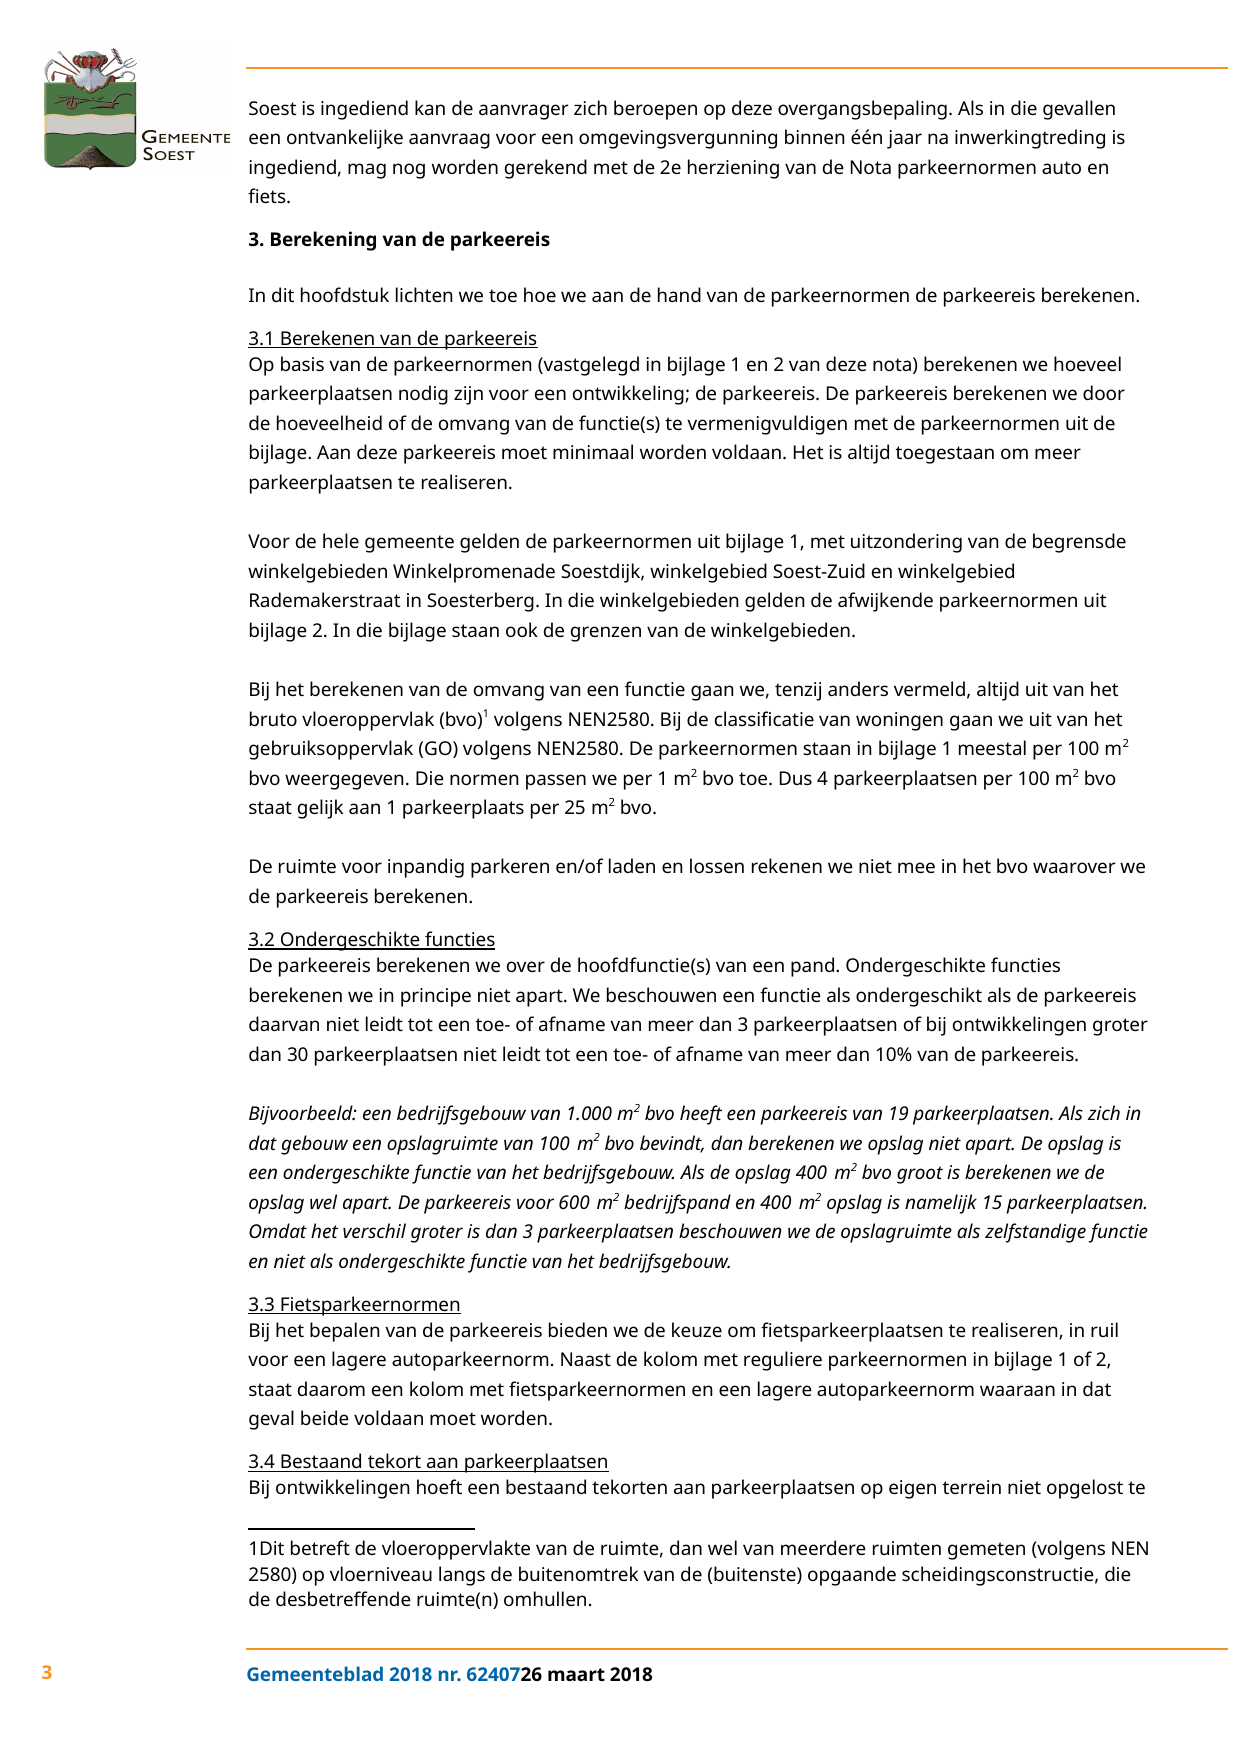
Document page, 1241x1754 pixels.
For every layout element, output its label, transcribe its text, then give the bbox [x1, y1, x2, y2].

text De parkeereis berekenen we over de hoofdfunctie(s) van een pand. Ondergeschikte functies berekenen we in principe niet apart. We beschouwen een functie als ondergeschikt als de parkeereis daarvan niet leidt tot een toe- of afname van meer dan 3 parkeerplaatsen of bij ontwikkelingen groter dan 30 parkeerplaatsen niet leidt tot een toe- of afname van meer dan 10% van de parkeereis. [248, 952, 1152, 1067]
text 3.2 Ondergeschikte functies [248, 926, 1152, 952]
text In dit hoofdstuk lichten we toe hoe we aan de hand van de parkeernormen de parkeereis berekenen. [248, 282, 1152, 308]
text Bij het bepalen van de parkeereis bieden we de keuze om fietsparkeerplaatsen te realiseren, in ruil voor een lagere autoparkeernorm. Naast de kolom met reguliere parkeernormen in bijlage 1 of 2, staat daarom een kolom met fietsparkeernormen en een lagere autoparkeernorm waaraan in dat geval beide voldaan moet worden. [248, 1317, 1152, 1431]
text Bij ontwikkelingen hoeft een bestaand tekorten aan parkeerplaatsen op eigen terrein niet opgelost te [248, 1474, 1152, 1500]
text 3.1 Berekenen van de parkeereis [248, 325, 1152, 351]
text 3. Berekening van de parkeereis [248, 227, 1152, 252]
text Soest is ingediend kan de aanvrager zich beroepen op deze overgangsbepaling. Als in die gevallen een ontvankelijke aanvraag voor een omgevingsvergunning binnen één jaar na inwerkingtreding is ingediend, mag nog worden gerekend met de 2e herziening van de Nota parkeernormen auto en fiets. [248, 95, 1152, 209]
text Voor de hele gemeente gelden de parkeernormen uit bijlage 1, met uitzondering van de begrensde winkelgebieden Winkelpromenade Soestdijk, winkelgebied Soest-Zuid en winkelgebied Rademakerstraat in Soesterberg. In die winkelgebieden gelden de afwijkende parkeernormen uit bijlage 2. In die bijlage staan ook de grenzen van de winkelgebieden. [248, 528, 1152, 643]
text Dit betreft de vloeroppervlakte van de ruimte, dan wel van meerdere ruimten gemeten (volgens NEN 2580) op vloerniveau langs de buitenomtrek van de (buitenste) opgaande scheidingsconstructie, die de desbetreffende ruimte(n) omhullen. [248, 1535, 1152, 1612]
text Op basis van de parkeernormen (vastgelegd in bijlage 1 en 2 van deze nota) berekenen we hoeveel parkeerplaatsen nodig zijn voor een ontwikkeling; de parkeereis. De parkeereis berekenen we door de hoeveelheid of de omvang van de functie(s) te vermenigvuldigen met de parkeernormen uit de bijlage. Aan deze parkeereis moet minimaal worden voldaan. Het is altijd toegestaan om meer parkeerplaatsen te realiseren. [248, 351, 1152, 495]
text Bij het berekenen van de omvang van een functie gaan we, tenzij anders vermeld, altijd uit van het bruto vloeroppervlak (bvo) volgens NEN2580. Bij de classificatie van woningen gaan we uit van het gebruiksoppervlak (GO) volgens NEN2580. De parkeernormen staan in bijlage 1 meestal per 100 m2 bvo weergegeven. Die normen passen we per 1 m2 bvo toe. Dus 4 parkeerplaatsen per 100 m2 bvo staat gelijk aan 1 parkeerplaats per 25 m2 bvo. [248, 676, 1152, 820]
picture [41, 47, 231, 172]
text De ruimte voor inpandig parkeren en/of laden en lossen rekenen we niet mee in het bvo waarover we de parkeereis berekenen. [248, 854, 1152, 909]
text Bijvoorbeeld: een bedrijfsgebouw van 1.000 m2 bvo heeft een parkeereis van 19 parkeerplaatsen. Als zich in dat gebouw een opslagruimte van 100 m2 bvo bevindt, dan berekenen we opslag niet apart. De opslag is een ondergeschikte functie van het bedrijfsgebouw. Als de opslag 400 m2 bvo groot is berekenen we de opslag wel apart. De parkeereis voor 600 m2 bedrijfspand en 400 m2 opslag is namelijk 15 parkeerplaatsen. Omdat het verschil groter is dan 3 parkeerplaatsen beschouwen we de opslagruimte als zelfstandige functie en niet als ondergeschikte functie van het bedrijfsgebouw. [248, 1100, 1152, 1274]
text 3.4 Bestaand tekort aan parkeerplaatsen [248, 1449, 1152, 1474]
text 3.3 Fietsparkeernormen [248, 1291, 1152, 1317]
